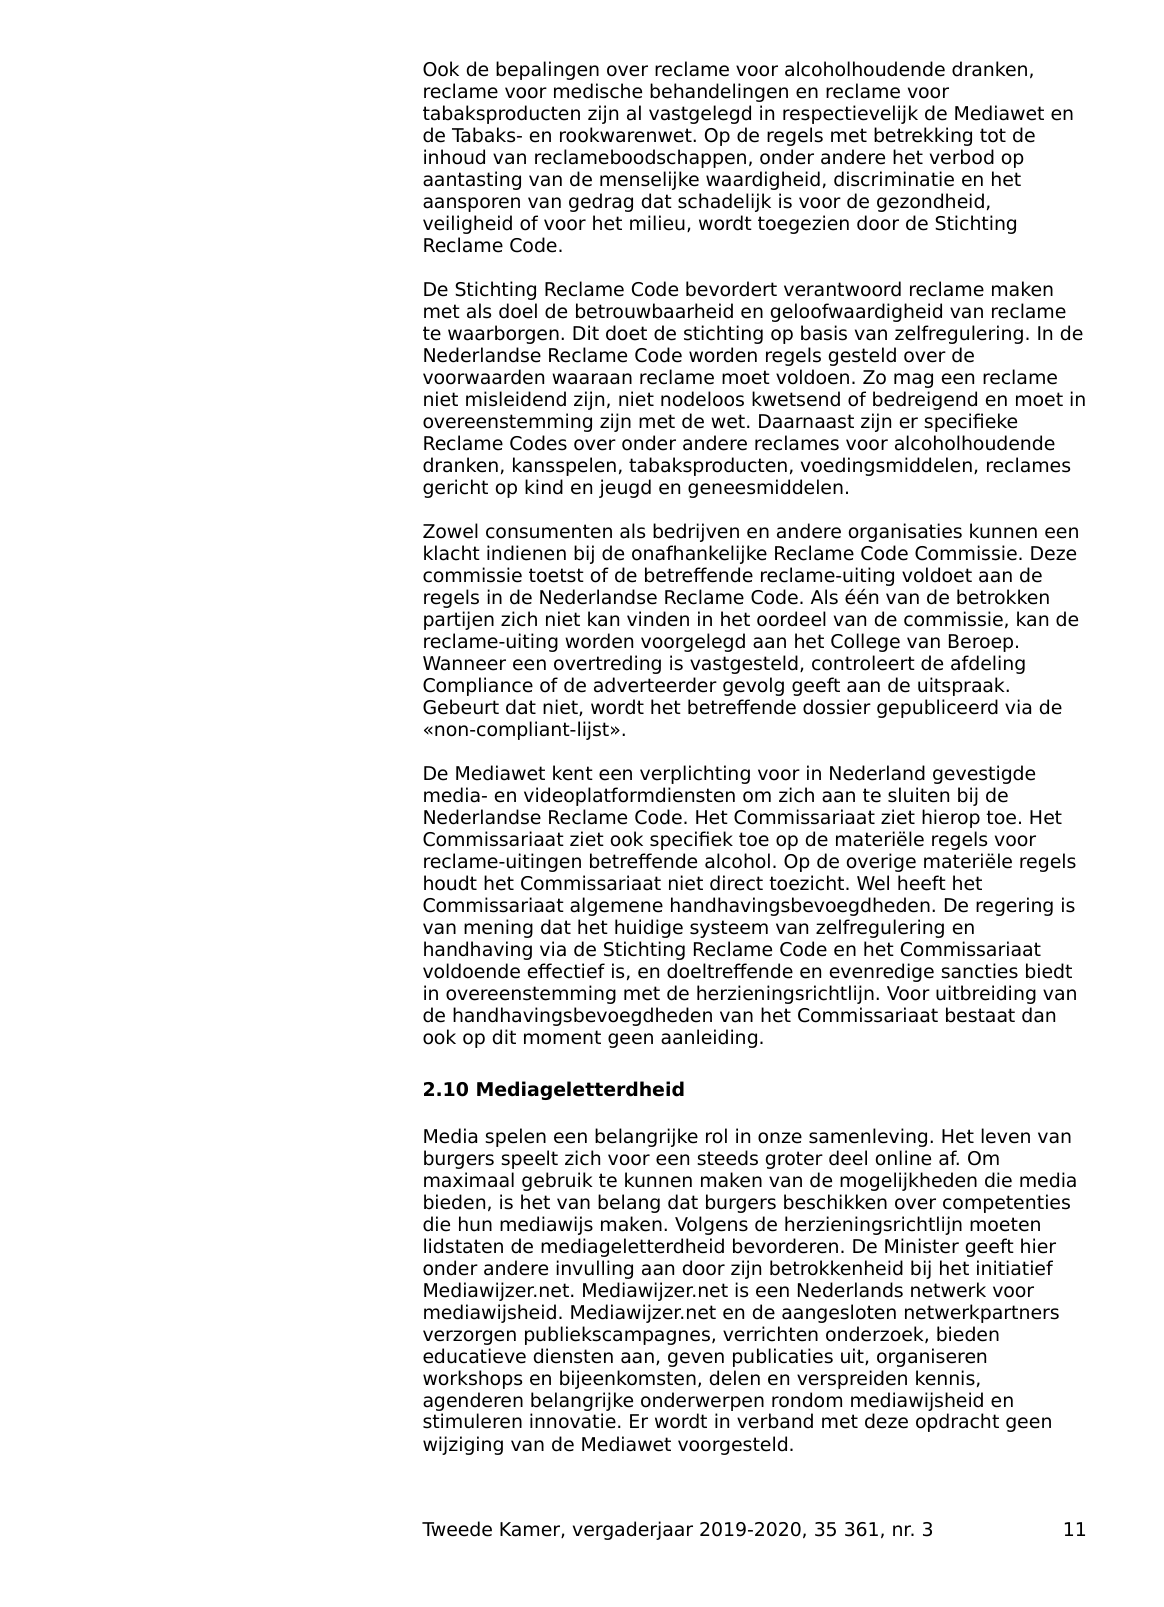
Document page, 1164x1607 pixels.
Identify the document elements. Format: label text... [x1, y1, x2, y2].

text De Stichting Reclame Code bevordert verantwoord reclame maken met als doel de betrouwbaarheid en geloofwaardigheid van reclame te waarborgen. Dit doet de stichting op basis van zelfregulering. In de Nederlandse Reclame Code worden regels gesteld over de voorwaarden waaraan reclame moet voldoen. Zo mag een reclame niet misleidend zijn, niet nodeloos kwetsend of bedreigend en moet in overeenstemming zijn met de wet. Daarnaast zijn er specifieke Reclame Codes over onder andere reclames voor alcoholhoudende dranken, kansspelen, tabaksproducten, voedingsmiddelen, reclames gericht op kind en jeugd en geneesmiddelen. [422, 279, 1087, 499]
text Ook de bepalingen over reclame voor alcoholhoudende dranken, reclame voor medische behandelingen en reclame voor tabaksproducten zijn al vastgelegd in respectievelijk de Mediawet en de Tabaks- en rookwarenwet. Op de regels met betrekking tot de inhoud van reclameboodschappen, onder andere het verbod op aantasting van de menselijke waardigheid, discriminatie en het aansporen van gedrag dat schadelijk is voor de gezondheid, veiligheid of voor het milieu, wordt toegezien door de Stichting Reclame Code. [422, 59, 1087, 257]
text Zowel consumenten als bedrijven en andere organisaties kunnen een klacht indienen bij de onafhankelijke Reclame Code Commissie. Deze commissie toetst of de betreffende reclame-uiting voldoet aan de regels in de Nederlandse Reclame Code. Als één van de betrokken partijen zich niet kan vinden in het oordeel van de commissie, kan de reclame-uiting worden voorgelegd aan het College van Beroep. Wanneer een overtreding is vastgesteld, controleert de afdeling Compliance of de adverteerder gevolg geeft aan de uitspraak. Gebeurt dat niet, wordt het betreffende dossier gepubliceerd via de «non-compliant-lijst». [422, 521, 1087, 741]
subtitle 2.10 Mediageletterdheid [422, 1079, 1087, 1101]
text Media spelen een belangrijke rol in onze samenleving. Het leven van burgers speelt zich voor een steeds groter deel online af. Om maximaal gebruik te kunnen maken van de mogelijkheden die media bieden, is het van belang dat burgers beschikken over competenties die hun mediawijs maken. Volgens de herzieningsrichtlijn moeten lidstaten de mediageletterdheid bevorderen. De Minister geeft hier onder andere invulling aan door zijn betrokkenheid bij het initiatief Mediawijzer.net. Mediawijzer.net is een Nederlands netwerk voor mediawijsheid. Mediawijzer.net en de aangesloten netwerkpartners verzorgen publiekscampagnes, verrichten onderzoek, bieden educatieve diensten aan, geven publicaties uit, organiseren workshops en bijeenkomsten, delen en verspreiden kennis, agenderen belangrijke onderwerpen rondom mediawijsheid en stimuleren innovatie. Er wordt in verband met deze opdracht geen wijziging van de Mediawet voorgesteld. [422, 1126, 1087, 1455]
text De Mediawet kent een verplichting voor in Nederland gevestigde media- en videoplatformdiensten om zich aan te sluiten bij de Nederlandse Reclame Code. Het Commissariaat ziet hierop toe. Het Commissariaat ziet ook specifiek toe op de materiële regels voor reclame-uitingen betreffende alcohol. Op de overige materiële regels houdt het Commissariaat niet direct toezicht. Wel heeft het Commissariaat algemene handhavingsbevoegdheden. De regering is van mening dat het huidige systeem van zelfregulering en handhaving via de Stichting Reclame Code en het Commissariaat voldoende effectief is, en doeltreffende en evenredige sancties biedt in overeenstemming met de herzieningsrichtlijn. Voor uitbreiding van de handhavingsbevoegdheden van het Commissariaat bestaat dan ook op dit moment geen aanleiding. [422, 763, 1087, 1049]
